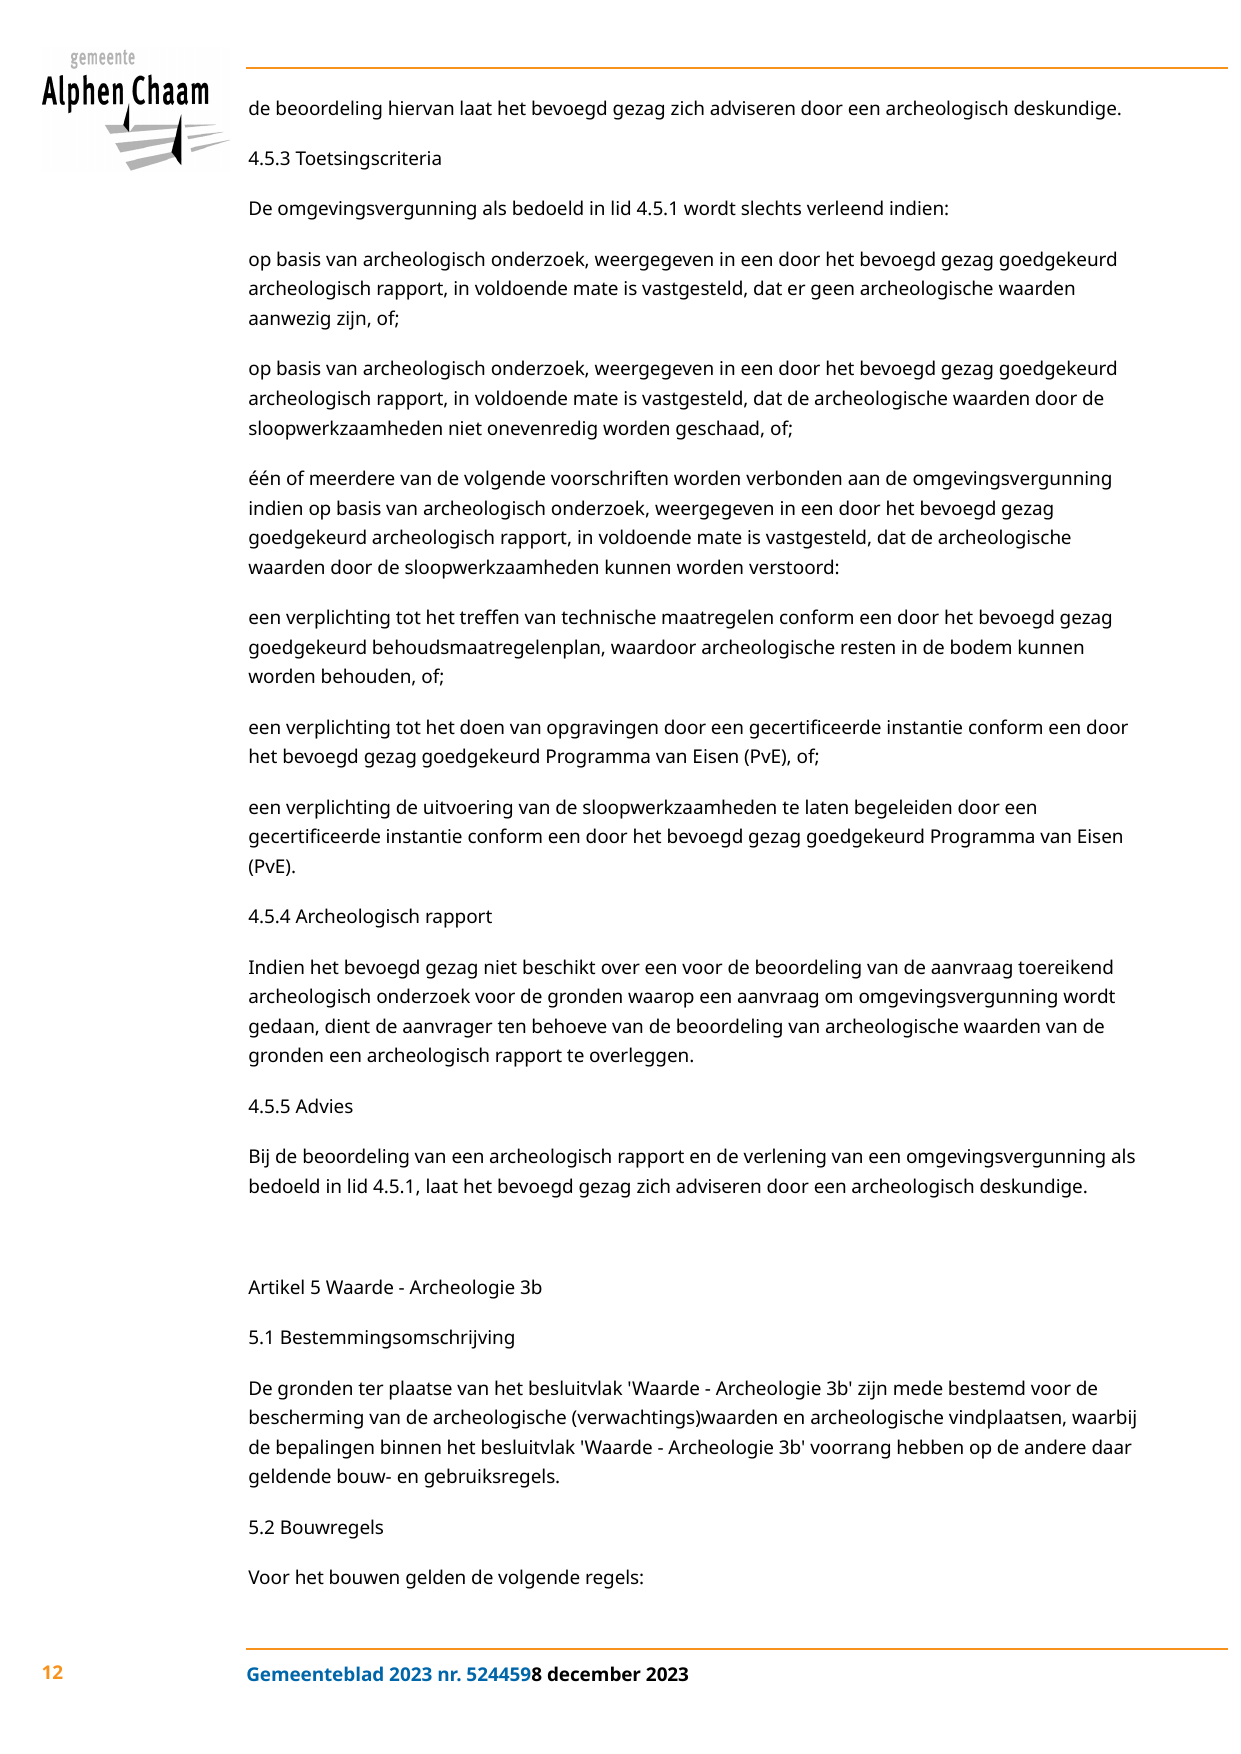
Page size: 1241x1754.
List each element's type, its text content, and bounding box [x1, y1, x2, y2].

text Artikel 5 Waarde - Archeologie 3b [248, 1274, 1152, 1300]
text Voor het bouwen gelden de volgende regels: [248, 1564, 1152, 1590]
text één of meerdere van de volgende voorschriften worden verbonden aan de omgevingsvergunning indien op basis van archeologisch onderzoek, weergegeven in een door het bevoegd gezag goedgekeurd archeologisch rapport, in voldoende mate is vastgesteld, dat de archeologische waarden door de sloopwerkzaamheden kunnen worden verstoord: [248, 465, 1152, 580]
text Indien het bevoegd gezag niet beschikt over een voor de beoordeling van de aanvraag toereikend archeologisch onderzoek voor de gronden waarop een aanvraag om omgevingsvergunning wordt gedaan, dient de aanvrager ten behoeve van de beoordeling van archeologische waarden van de gronden een archeologisch rapport te overleggen. [248, 954, 1152, 1068]
text 5.2 Bouwregels [248, 1514, 1152, 1540]
text een verplichting de uitvoering van de sloopwerkzaamheden te laten begeleiden door een gecertificeerde instantie conform een door het bevoegd gezag goedgekeurd Programma van Eisen (PvE). [248, 794, 1152, 879]
text 4.5.5 Advies [248, 1093, 1152, 1119]
text De omgevingsvergunning als bedoeld in lid 4.5.1 wordt slechts verleend indien: [248, 196, 1152, 221]
text een verplichting tot het doen van opgravingen door een gecertificeerde instantie conform een door het bevoegd gezag goedgekeurd Programma van Eisen (PvE), of; [248, 714, 1152, 769]
text 5.1 Bestemmingsomschrijving [248, 1324, 1152, 1350]
text 4.5.3 Toetsingscriteria [248, 145, 1152, 171]
text op basis van archeologisch onderzoek, weergegeven in een door het bevoegd gezag goedgekeurd archeologisch rapport, in voldoende mate is vastgesteld, dat de archeologische waarden door de sloopwerkzaamheden niet onevenredig worden geschaad, of; [248, 356, 1152, 441]
text De gronden ter plaatse van het besluitvlak 'Waarde - Archeologie 3b' zijn mede bestemd voor de bescherming van de archeologische (verwachtings)waarden en archeologische vindplaatsen, waarbij de bepalingen binnen het besluitvlak 'Waarde - Archeologie 3b' voorrang hebben op de andere daar geldende bouw- en gebruiksregels. [248, 1375, 1152, 1489]
text Bij de beoordeling van een archeologisch rapport en de verlening van een omgevingsvergunning als bedoeld in lid 4.5.1, laat het bevoegd gezag zich adviseren door een archeologisch deskundige. [248, 1143, 1152, 1199]
text een verplichting tot het treffen van technische maatregelen conform een door het bevoegd gezag goedgekeurd behoudsmaatregelenplan, waardoor archeologische resten in de bodem kunnen worden behouden, of; [248, 604, 1152, 689]
text 4.5.4 Archeologisch rapport [248, 903, 1152, 929]
text op basis van archeologisch onderzoek, weergegeven in een door het bevoegd gezag goedgekeurd archeologisch rapport, in voldoende mate is vastgesteld, dat er geen archeologische waarden aanwezig zijn, of; [248, 246, 1152, 331]
text de beoordeling hiervan laat het bevoegd gezag zich adviseren door een archeologisch deskundige. [248, 95, 1152, 121]
picture [41, 47, 231, 172]
